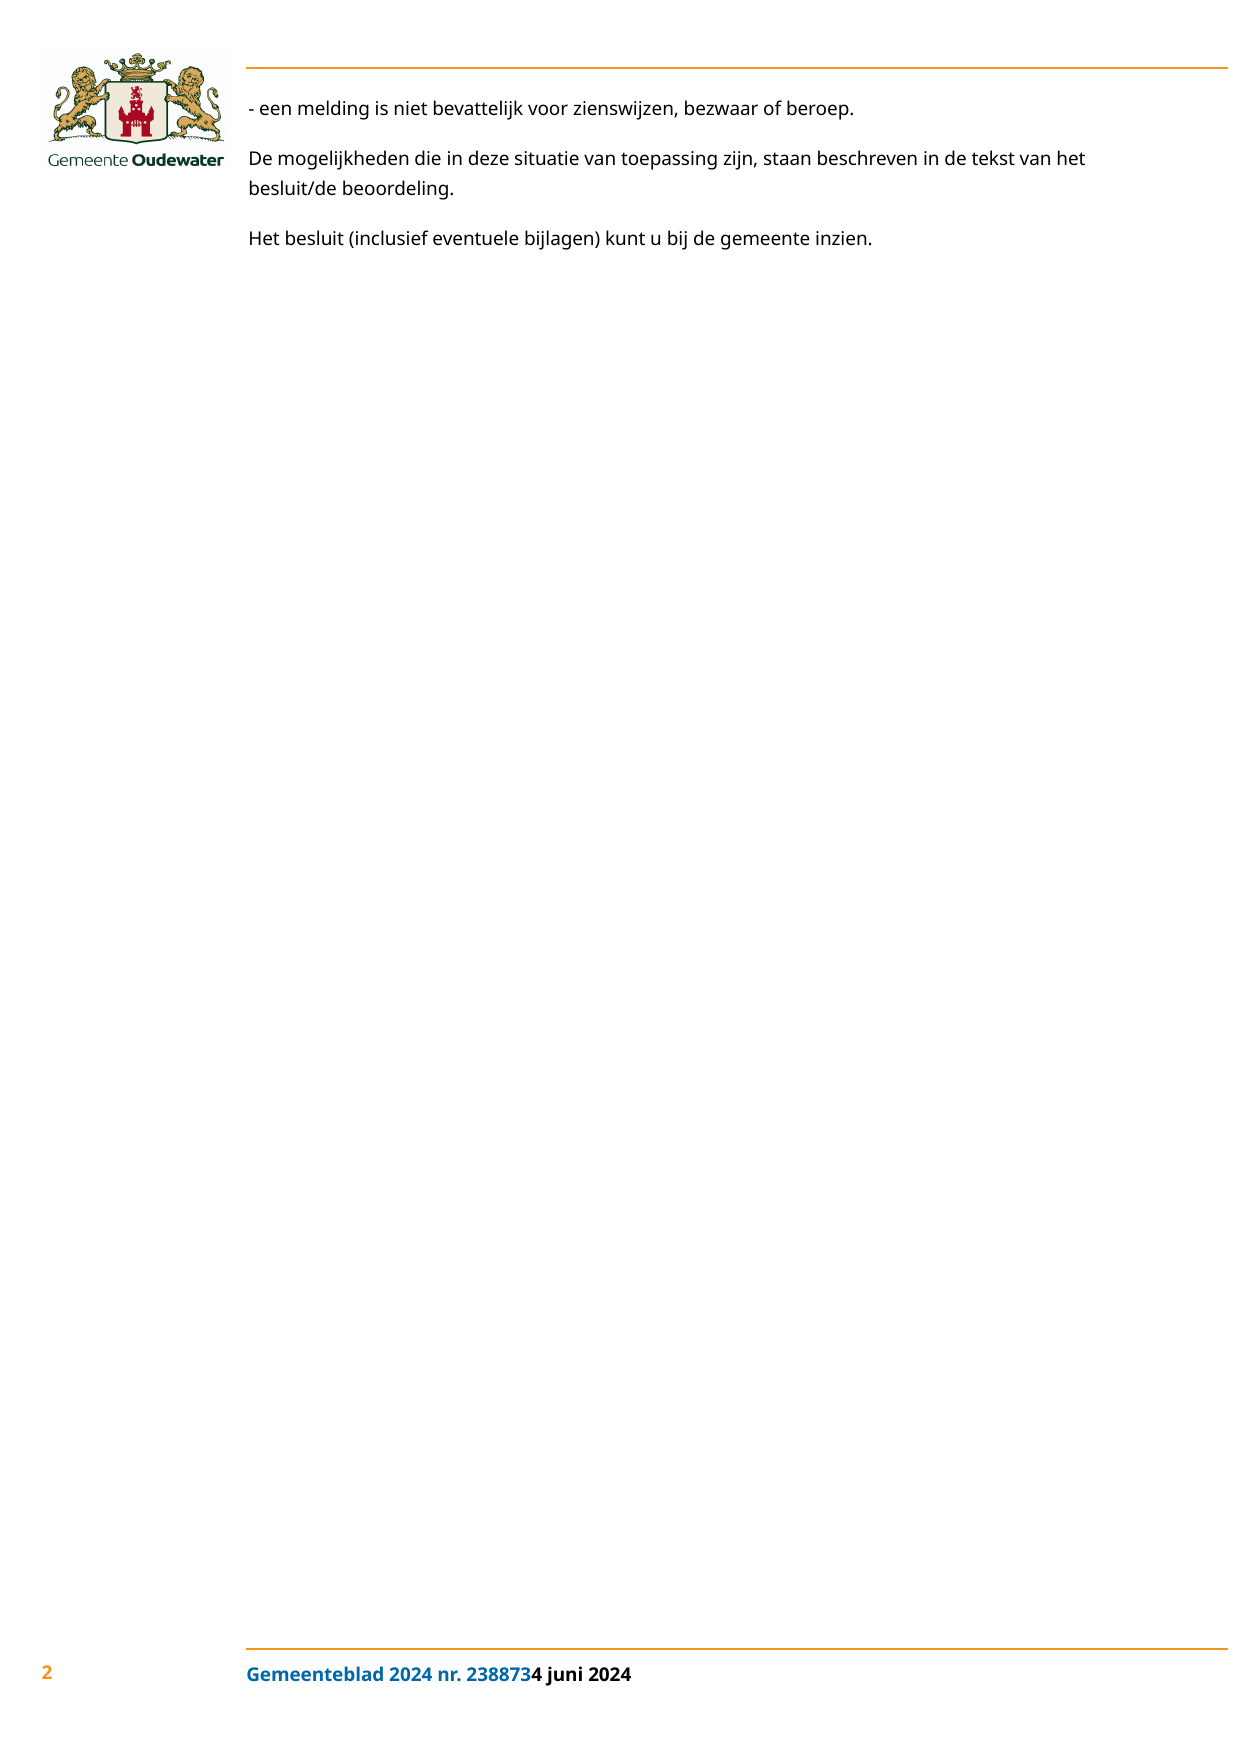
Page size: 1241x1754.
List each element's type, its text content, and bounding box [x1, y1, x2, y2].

picture [41, 47, 231, 172]
text - een melding is niet bevattelijk voor zienswijzen, bezwaar of beroep. [248, 95, 1152, 121]
text De mogelijkheden die in deze situatie van toepassing zijn, staan beschreven in de tekst van het besluit/de beoordeling. [248, 145, 1152, 201]
text Het besluit (inclusief eventuele bijlagen) kunt u bij de gemeente inzien. [248, 225, 1152, 251]
